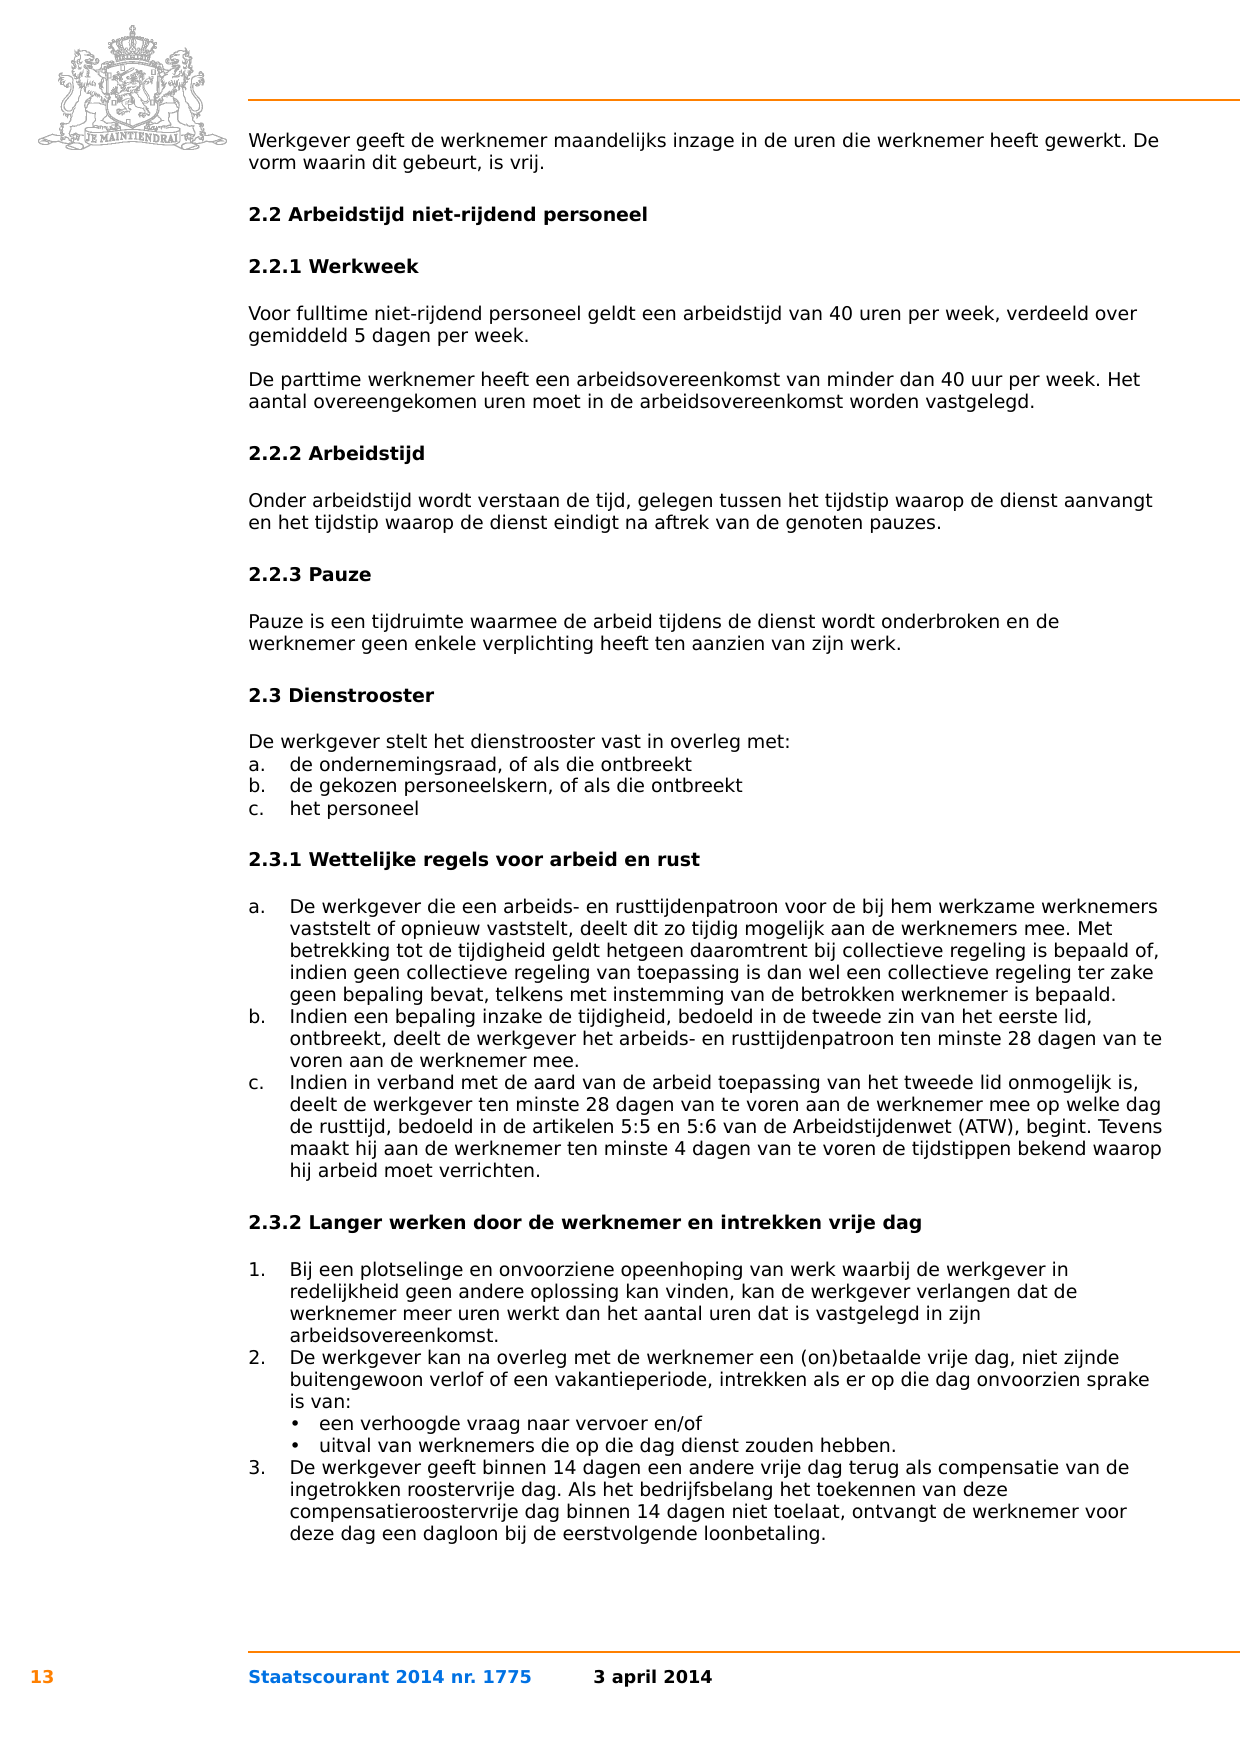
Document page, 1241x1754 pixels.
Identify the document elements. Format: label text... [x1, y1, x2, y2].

text • uitval van werknemers die op die dag dienst zouden hebben. [289, 1435, 1163, 1457]
text a. De werkgever die een arbeids- en rusttijdenpatroon voor de bij hem werkzame werknemers vaststelt of opnieuw vaststelt, deelt dit zo tijdig mogelijk aan de werknemers mee. Met betrekking tot de tijdigheid geldt hetgeen daaromtrent bij collectieve regeling is bepaald of, indien geen collectieve regeling van toepassing is dan wel een collectieve regeling ter zake geen bepaling bevat, telkens met instemming van de betrokken werknemer is bepaald. [248, 896, 1163, 1006]
picture [38, 25, 227, 150]
text Voor fulltime niet-rijdend personeel geldt een arbeidstijd van 40 uren per week, verdeeld over gemiddeld 5 dagen per week. [248, 303, 1163, 347]
text De parttime werknemer heeft een arbeidsovereenkomst van minder dan 40 uur per week. Het aantal overeengekomen uren moet in de arbeidsovereenkomst worden vastgelegd. [248, 369, 1163, 413]
text Onder arbeidstijd wordt verstaan de tijd, gelegen tussen het tijdstip waarop de dienst aanvangt en het tijdstip waarop de dienst eindigt na aftrek van de genoten pauzes. [248, 489, 1163, 533]
text 3. De werkgever geeft binnen 14 dagen een andere vrije dag terug als compensatie van de ingetrokken roostervrije dag. Als het bedrijfsbelang het toekennen van deze compensatieroostervrije dag binnen 14 dagen niet toelaat, ontvangt de werknemer voor deze dag een dagloon bij de eerstvolgende loonbetaling. [248, 1457, 1163, 1545]
subtitle 2.3.1 Wettelijke regels voor arbeid en rust [248, 849, 1163, 871]
text De werkgever stelt het dienstrooster vast in overleg met: [248, 731, 1163, 753]
text Pauze is een tijdruimte waarmee de arbeid tijdens de dienst wordt onderbroken en de werknemer geen enkele verplichting heeft ten aanzien van zijn werk. [248, 611, 1163, 654]
text b. Indien een bepaling inzake de tijdigheid, bedoeld in de tweede zin van het eerste lid, ontbreekt, deelt de werkgever het arbeids- en rusttijdenpatroon ten minste 28 dagen van te voren aan de werknemer mee. [248, 1006, 1163, 1072]
subtitle 2.3 Dienstrooster [248, 684, 1163, 706]
text 1. Bij een plotselinge en onvoorziene opeenhoping van werk waarbij de werkgever in redelijkheid geen andere oplossing kan vinden, kan de werkgever verlangen dat de werknemer meer uren werkt dan het aantal uren dat is vastgelegd in zijn arbeidsovereenkomst. [248, 1259, 1163, 1347]
text a. de ondernemingsraad, of als die ontbreekt [248, 753, 1163, 775]
subtitle 2.3.2 Langer werken door de werknemer en intrekken vrije dag [248, 1212, 1163, 1234]
text Werkgever geeft de werknemer maandelijks inzage in de uren die werknemer heeft gewerkt. De vorm waarin dit gebeurt, is vrij. [248, 130, 1163, 174]
subtitle 2.2.3 Pauze [248, 563, 1163, 586]
subtitle 2.2.1 Werkweek [248, 256, 1163, 278]
subtitle 2.2 Arbeidstijd niet-rijdend personeel [248, 204, 1163, 226]
text • een verhoogde vraag naar vervoer en/of [289, 1413, 1163, 1435]
text c. Indien in verband met de aard van de arbeid toepassing van het tweede lid onmogelijk is, deelt de werkgever ten minste 28 dagen van te voren aan de werknemer mee op welke dag de rusttijd, bedoeld in de artikelen 5:5 en 5:6 van de Arbeidstijdenwet (ATW), begint. Tevens maakt hij aan de werknemer ten minste 4 dagen van te voren de tijdstippen bekend waarop hij arbeid moet verrichten. [248, 1072, 1163, 1182]
text b. de gekozen personeelskern, of als die ontbreekt [248, 775, 1163, 797]
subtitle 2.2.2 Arbeidstijd [248, 443, 1163, 464]
text c. het personeel [248, 797, 1163, 819]
text 2. De werkgever kan na overleg met de werknemer een (on)betaalde vrije dag, niet zijnde buitengewoon verlof of een vakantieperiode, intrekken als er op die dag onvoorzien sprake is van: [248, 1347, 1163, 1413]
